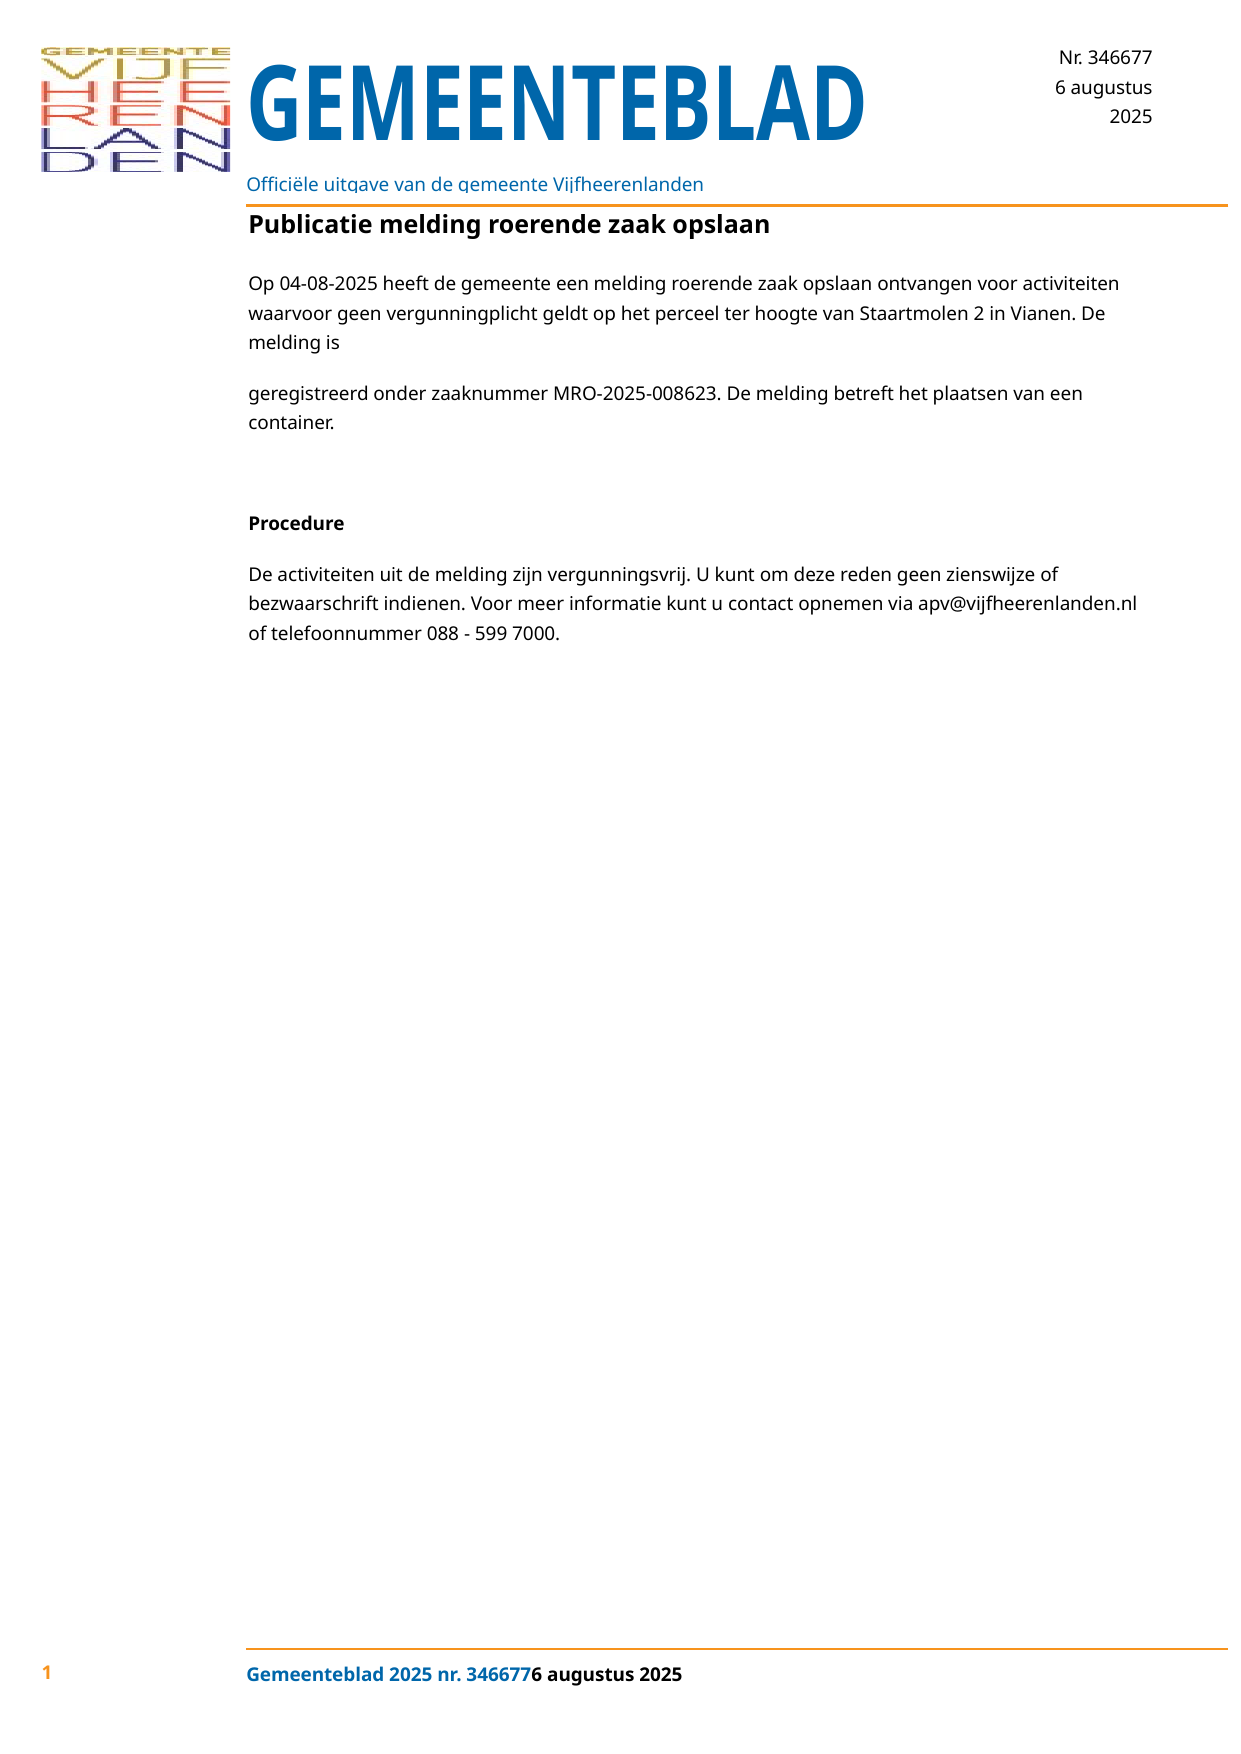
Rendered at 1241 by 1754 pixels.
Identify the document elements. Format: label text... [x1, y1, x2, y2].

text Procedure [248, 510, 1152, 536]
text Op 04-08-2025 heeft de gemeente een melding roerende zaak opslaan ontvangen voor activiteiten waarvoor geen vergunningplicht geldt op het perceel ter hoogte van Staartmolen 2 in Vianen. De melding is [248, 270, 1152, 355]
text Publicatie melding roerende zaak opslaan [248, 207, 1152, 241]
text De activiteiten uit de melding zijn vergunningsvrij. U kunt om deze reden geen zienswijze of bezwaarschrift indienen. Voor meer informatie kunt u contact opnemen via apv@vijfheerenlanden.nl of telefoonnummer 088 - 599 7000. [248, 561, 1152, 646]
text geregistreerd onder zaaknummer MRO-2025-008623. De melding betreft het plaatsen van een container. [248, 380, 1152, 435]
picture [41, 47, 231, 172]
